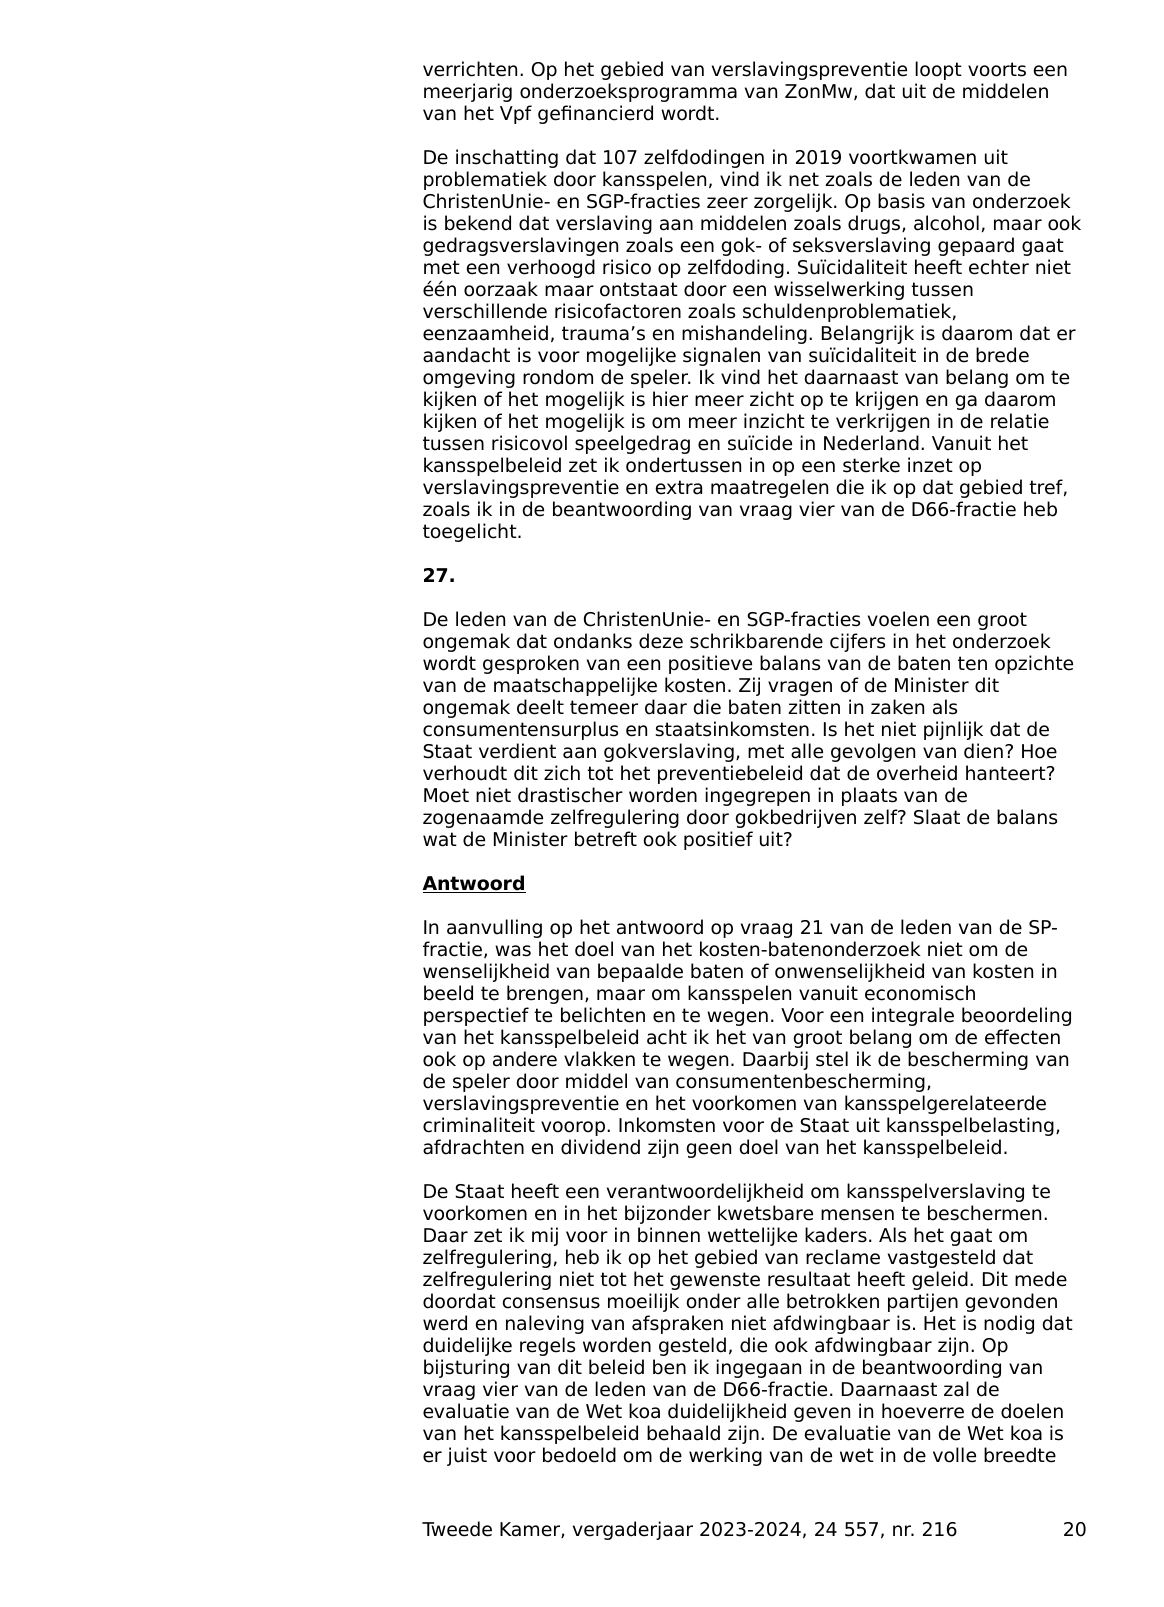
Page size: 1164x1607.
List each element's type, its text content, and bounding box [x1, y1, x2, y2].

text De inschatting dat 107 zelfdodingen in 2019 voortkwamen uit problematiek door kansspelen, vind ik net zoals de leden van de ChristenUnie- en SGP-fracties zeer zorgelijk. Op basis van onderzoek is bekend dat verslaving aan middelen zoals drugs, alcohol, maar ook gedragsverslavingen zoals een gok- of seksverslaving gepaard gaat met een verhoogd risico op zelfdoding. Suïcidaliteit heeft echter niet één oorzaak maar ontstaat door een wisselwerking tussen verschillende risicofactoren zoals schuldenproblematiek, eenzaamheid, trauma’s en mishandeling. Belangrijk is daarom dat er aandacht is voor mogelijke signalen van suïcidaliteit in de brede omgeving rondom de speler. Ik vind het daarnaast van belang om te kijken of het mogelijk is hier meer zicht op te krijgen en ga daarom kijken of het mogelijk is om meer inzicht te verkrijgen in de relatie tussen risicovol speelgedrag en suïcide in Nederland. Vanuit het kansspelbeleid zet ik ondertussen in op een sterke inzet op verslavingspreventie en extra maatregelen die ik op dat gebied tref, zoals ik in de beantwoording van vraag vier van de D66-fractie heb toegelicht. [422, 147, 1087, 543]
text De Staat heeft een verantwoordelijkheid om kansspelverslaving te voorkomen en in het bijzonder kwetsbare mensen te beschermen. Daar zet ik mij voor in binnen wettelijke kaders. Als het gaat om zelfregulering, heb ik op het gebied van reclame vastgesteld dat zelfregulering niet tot het gewenste resultaat heeft geleid. Dit mede doordat consensus moeilijk onder alle betrokken partijen gevonden werd en naleving van afspraken niet afdwingbaar is. Het is nodig dat duidelijke regels worden gesteld, die ook afdwingbaar zijn. Op bijsturing van dit beleid ben ik ingegaan in de beantwoording van vraag vier van de leden van de D66-fractie. Daarnaast zal de evaluatie van de Wet koa duidelijkheid geven in hoeverre de doelen van het kansspelbeleid behaald zijn. De evaluatie van de Wet koa is er juist voor bedoeld om de werking van de wet in de volle breedte [422, 1181, 1087, 1467]
text De leden van de ChristenUnie- en SGP-fracties voelen een groot ongemak dat ondanks deze schrikbarende cijfers in het onderzoek wordt gesproken van een positieve balans van de baten ten opzichte van de maatschappelijke kosten. Zij vragen of de Minister dit ongemak deelt temeer daar die baten zitten in zaken als consumentensurplus en staatsinkomsten. Is het niet pijnlijk dat de Staat verdient aan gokverslaving, met alle gevolgen van dien? Hoe verhoudt dit zich tot het preventiebeleid dat de overheid hanteert? Moet niet drastischer worden ingegrepen in plaats van de zogenaamde zelfregulering door gokbedrijven zelf? Slaat de balans wat de Minister betreft ook positief uit? [422, 609, 1087, 851]
subtitle 27. [422, 565, 1087, 587]
text verrichten. Op het gebied van verslavingspreventie loopt voorts een meerjarig onderzoeksprogramma van ZonMw, dat uit de middelen van het Vpf gefinancierd wordt. [422, 59, 1087, 125]
subtitle Antwoord [422, 873, 1087, 895]
text In aanvulling op het antwoord op vraag 21 van de leden van de SP-fractie, was het doel van het kosten-batenonderzoek niet om de wenselijkheid van bepaalde baten of onwenselijkheid van kosten in beeld te brengen, maar om kansspelen vanuit economisch perspectief te belichten en te wegen. Voor een integrale beoordeling van het kansspelbeleid acht ik het van groot belang om de effecten ook op andere vlakken te wegen. Daarbij stel ik de bescherming van de speler door middel van consumentenbescherming, verslavingspreventie en het voorkomen van kansspelgerelateerde criminaliteit voorop. Inkomsten voor de Staat uit kansspelbelasting, afdrachten en dividend zijn geen doel van het kansspelbeleid. [422, 917, 1087, 1159]
